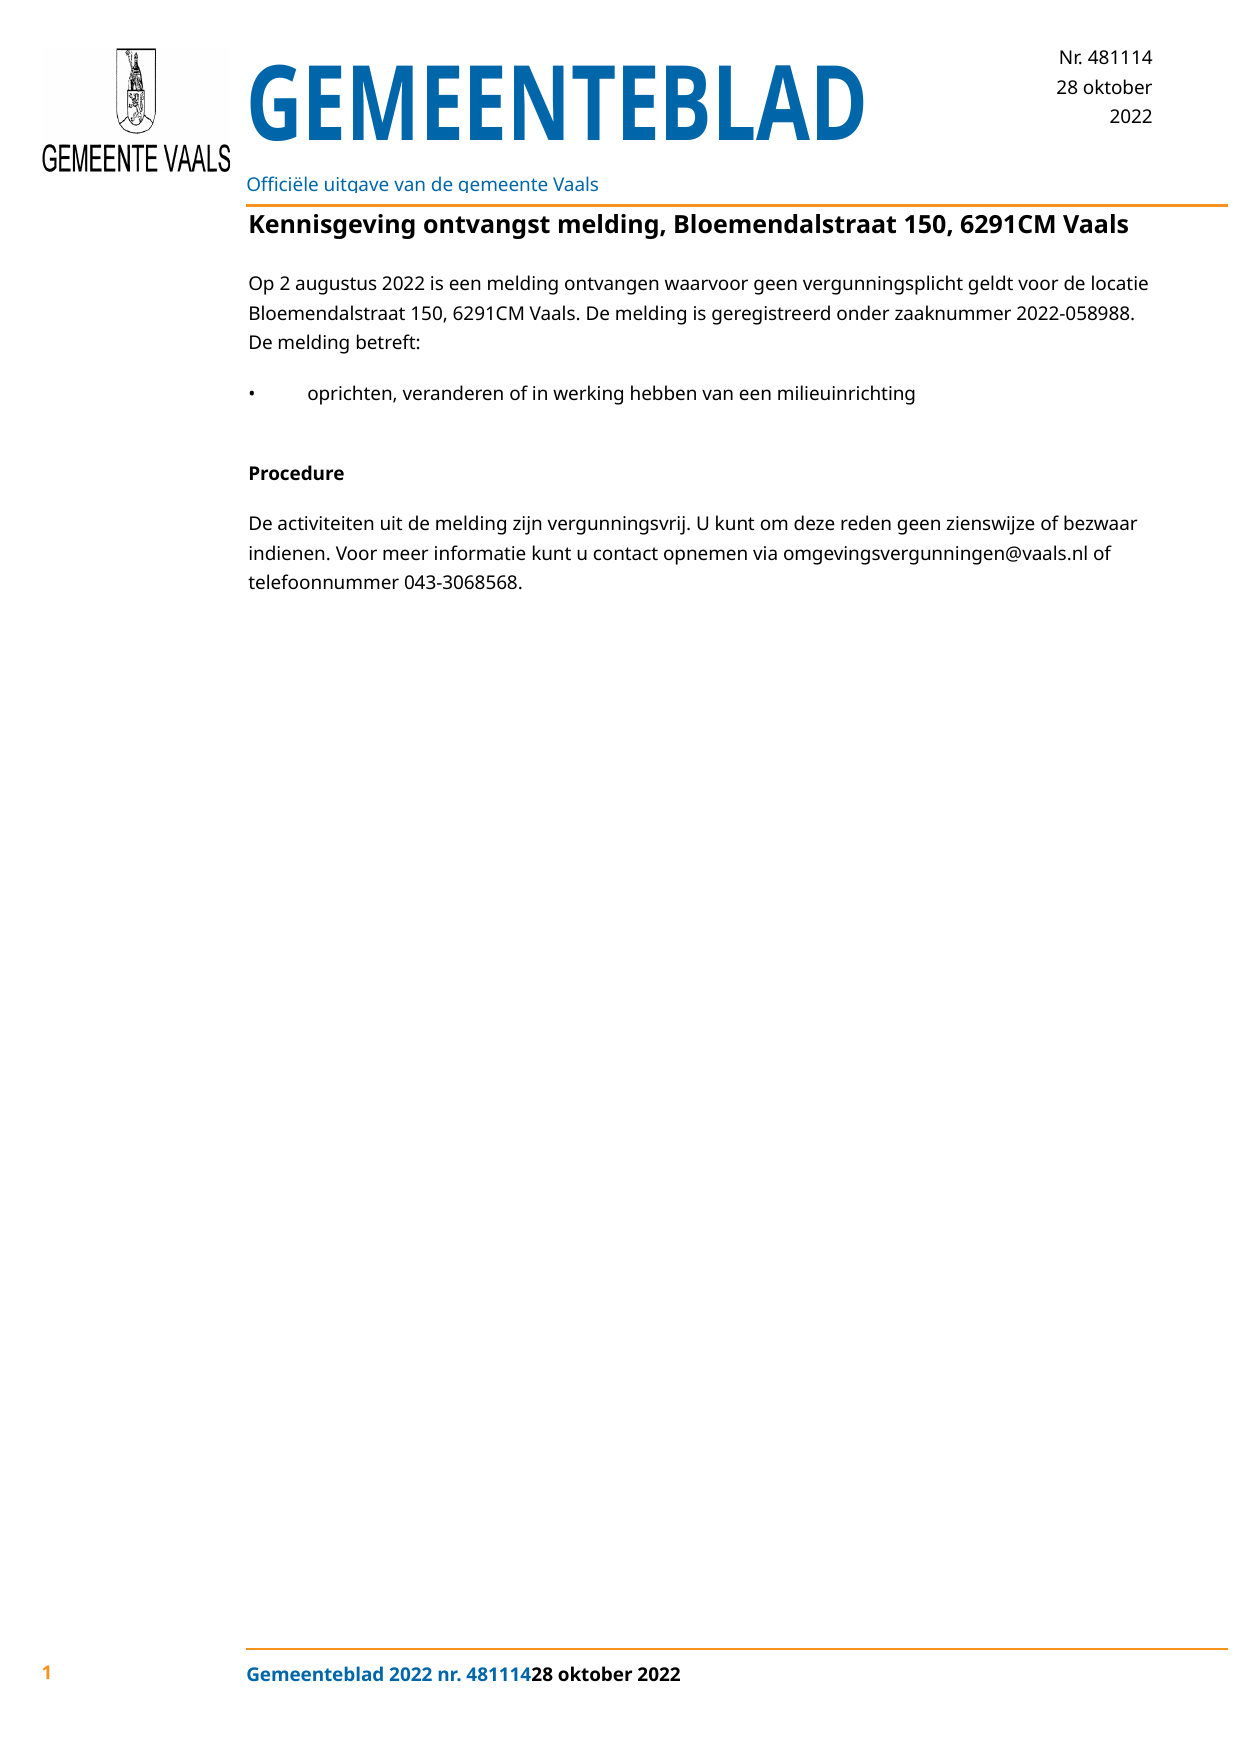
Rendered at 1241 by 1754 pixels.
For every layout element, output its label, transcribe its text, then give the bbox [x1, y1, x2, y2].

text De activiteiten uit de melding zijn vergunningsvrij. U kunt om deze reden geen zienswijze of bezwaar indienen. Voor meer informatie kunt u contact opnemen via omgevingsvergunningen@vaals.nl of telefoonnummer 043-3068568. [248, 510, 1152, 595]
text Procedure [248, 460, 1152, 486]
list oprichten, veranderen of in werking hebben van een milieuinrichting [248, 380, 1152, 406]
picture [41, 47, 231, 172]
text Kennisgeving ontvangst melding, Bloemendalstraat 150, 6291CM Vaals [248, 207, 1152, 241]
text Op 2 augustus 2022 is een melding ontvangen waarvoor geen vergunningsplicht geldt voor de locatie Bloemendalstraat 150, 6291CM Vaals. De melding is geregistreerd onder zaaknummer 2022-058988. De melding betreft: [248, 270, 1152, 355]
